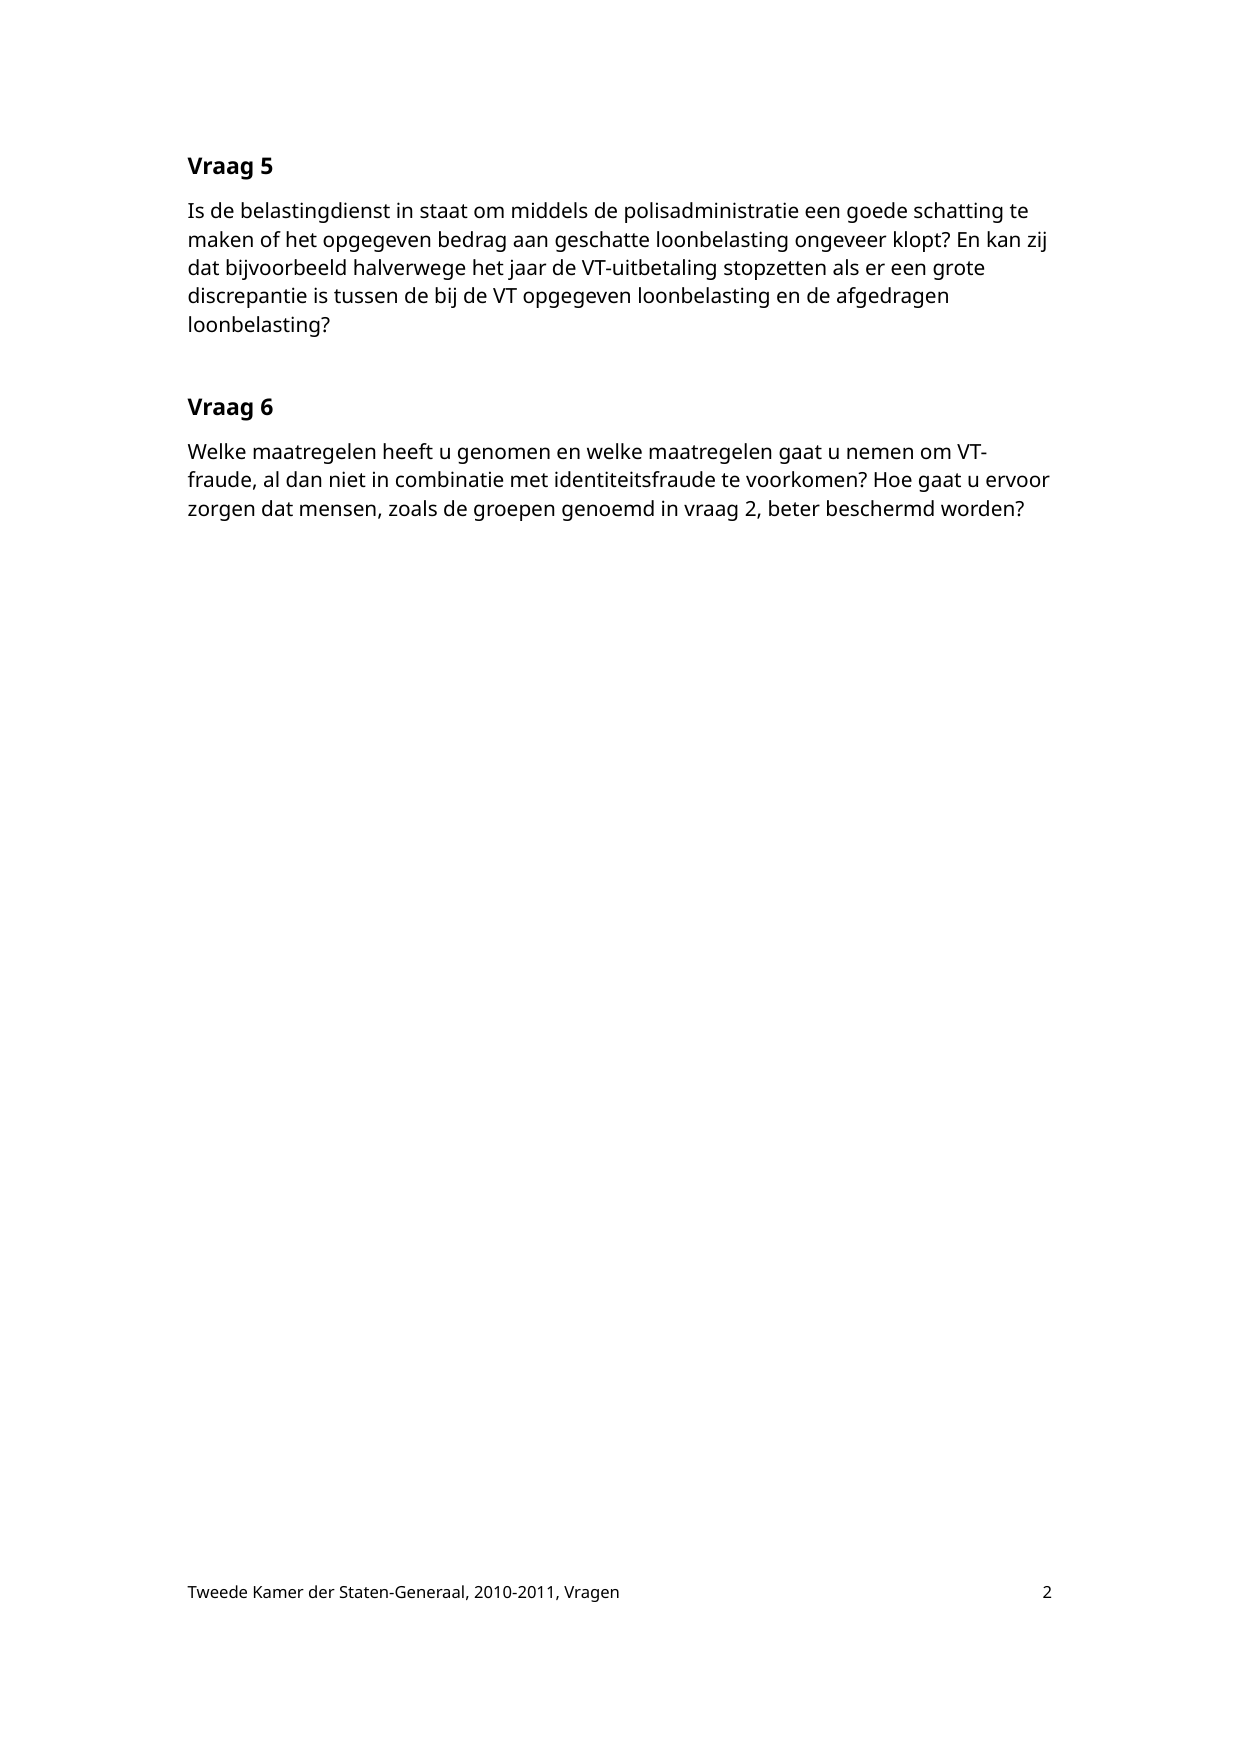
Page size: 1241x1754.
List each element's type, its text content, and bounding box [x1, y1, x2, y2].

subtitle Vraag 6 [187, 391, 1053, 422]
text Is de belastingdienst in staat om middels de polisadministratie een goede schatting te maken of het opgegeven bedrag aan geschatte loonbelasting ongeveer klopt? En kan zij dat bijvoorbeeld halverwege het jaar de VT-uitbetaling stopzetten als er een grote discrepantie is tussen de bij de VT opgegeven loonbelasting en de afgedragen loonbelasting? [187, 196, 1053, 338]
subtitle Vraag 5 [187, 150, 1053, 181]
text Welke maatregelen heeft u genomen en welke maatregelen gaat u nemen om VT-fraude, al dan niet in combinatie met identiteitsfraude te voorkomen? Hoe gaat u ervoor zorgen dat mensen, zoals de groepen genoemd in vraag 2, beter beschermd worden? [187, 437, 1053, 522]
